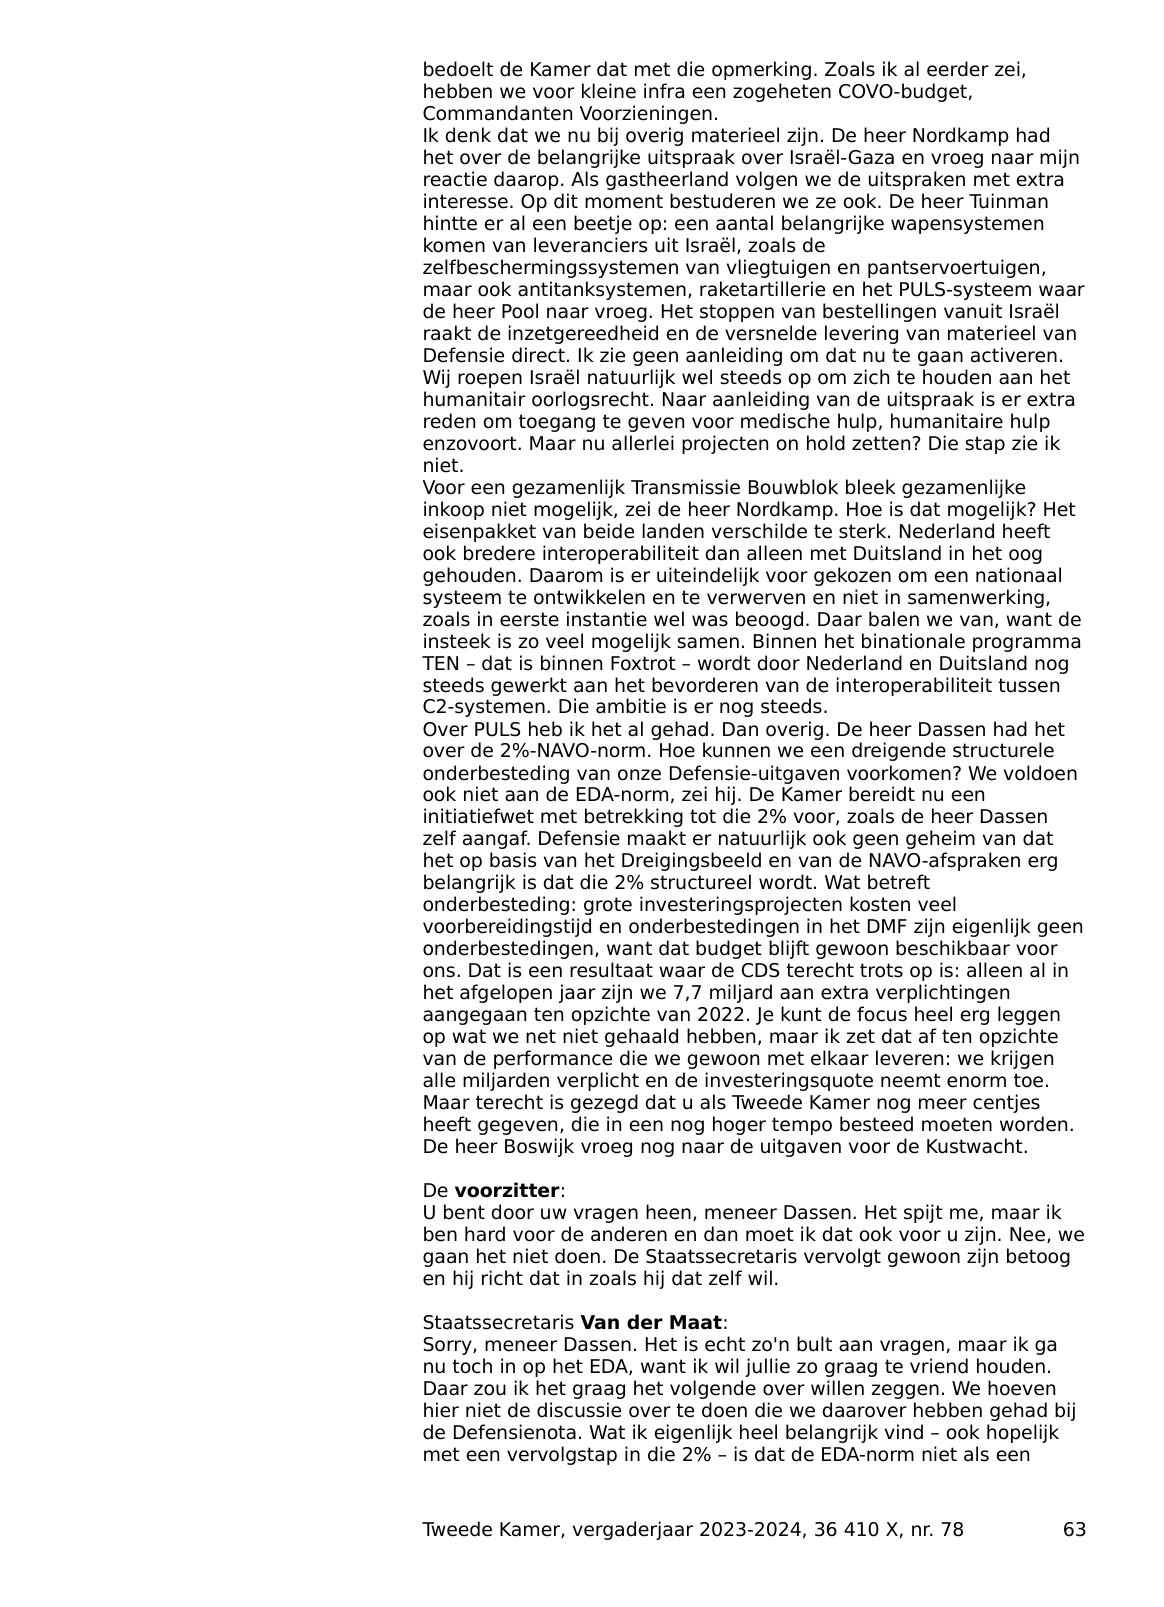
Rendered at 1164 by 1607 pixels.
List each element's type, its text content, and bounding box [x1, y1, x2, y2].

text De heer Boswijk vroeg nog naar de uitgaven voor de Kustwacht. [422, 1136, 1087, 1158]
text Staatssecretaris Van der Maat: [422, 1312, 1087, 1334]
text Over PULS heb ik het al gehad. Dan overig. De heer Dassen had het over de 2%-NAVO-norm. Hoe kunnen we een dreigende structurele onderbesteding van onze Defensie-uitgaven voorkomen? We voldoen ook niet aan de EDA-norm, zei hij. De Kamer bereidt nu een initiatiefwet met betrekking tot die 2% voor, zoals de heer Dassen zelf aangaf. Defensie maakt er natuurlijk ook geen geheim van dat het op basis van het Dreigingsbeeld en van de NAVO-afspraken erg belangrijk is dat die 2% structureel wordt. Wat betreft onderbesteding: grote investeringsprojecten kosten veel voorbereidingstijd en onderbestedingen in het DMF zijn eigenlijk geen onderbestedingen, want dat budget blijft gewoon beschikbaar voor ons. Dat is een resultaat waar de CDS terecht trots op is: alleen al in het afgelopen jaar zijn we 7,7 miljard aan extra verplichtingen aangegaan ten opzichte van 2022. Je kunt de focus heel erg leggen op wat we net niet gehaald hebben, maar ik zet dat af ten opzichte van de performance die we gewoon met elkaar leveren: we krijgen alle miljarden verplicht en de investeringsquote neemt enorm toe. Maar terecht is gezegd dat u als Tweede Kamer nog meer centjes heeft gegeven, die in een nog hoger tempo besteed moeten worden. [422, 718, 1087, 1136]
text Voor een gezamenlijk Transmissie Bouwblok bleek gezamenlijke inkoop niet mogelijk, zei de heer Nordkamp. Hoe is dat mogelijk? Het eisenpakket van beide landen verschilde te sterk. Nederland heeft ook bredere interoperabiliteit dan alleen met Duitsland in het oog gehouden. Daarom is er uiteindelijk voor gekozen om een nationaal systeem te ontwikkelen en te verwerven en niet in samenwerking, zoals in eerste instantie wel was beoogd. Daar balen we van, want de insteek is zo veel mogelijk samen. Binnen het binationale programma TEN – dat is binnen Foxtrot – wordt door Nederland en Duitsland nog steeds gewerkt aan het bevorderen van de interoperabiliteit tussen C2-systemen. Die ambitie is er nog steeds. [422, 477, 1087, 718]
text bedoelt de Kamer dat met die opmerking. Zoals ik al eerder zei, hebben we voor kleine infra een zogeheten COVO-budget, Commandanten Voorzieningen. [422, 59, 1087, 125]
text U bent door uw vragen heen, meneer Dassen. Het spijt me, maar ik ben hard voor de anderen en dan moet ik dat ook voor u zijn. Nee, we gaan het niet doen. De Staatssecretaris vervolgt gewoon zijn betoog en hij richt dat in zoals hij dat zelf wil. [422, 1202, 1087, 1290]
text Sorry, meneer Dassen. Het is echt zo'n bult aan vragen, maar ik ga nu toch in op het EDA, want ik wil jullie zo graag te vriend houden. Daar zou ik het graag het volgende over willen zeggen. We hoeven hier niet de discussie over te doen die we daarover hebben gehad bij de Defensienota. Wat ik eigenlijk heel belangrijk vind – ook hopelijk met een vervolgstap in die 2% – is dat de EDA-norm niet als een [422, 1334, 1087, 1466]
text Ik denk dat we nu bij overig materieel zijn. De heer Nordkamp had het over de belangrijke uitspraak over Israël-Gaza en vroeg naar mijn reactie daarop. Als gastheerland volgen we de uitspraken met extra interesse. Op dit moment bestuderen we ze ook. De heer Tuinman hintte er al een beetje op: een aantal belangrijke wapensystemen komen van leveranciers uit Israël, zoals de zelfbeschermingssystemen van vliegtuigen en pantservoertuigen, maar ook antitanksystemen, raketartillerie en het PULS-systeem waar de heer Pool naar vroeg. Het stoppen van bestellingen vanuit Israël raakt de inzetgereedheid en de versnelde levering van materieel van Defensie direct. Ik zie geen aanleiding om dat nu te gaan activeren. Wij roepen Israël natuurlijk wel steeds op om zich te houden aan het humanitair oorlogsrecht. Naar aanleiding van de uitspraak is er extra reden om toegang te geven voor medische hulp, humanitaire hulp enzovoort. Maar nu allerlei projecten on hold zetten? Die stap zie ik niet. [422, 125, 1087, 477]
text De voorzitter: [422, 1180, 1087, 1202]
